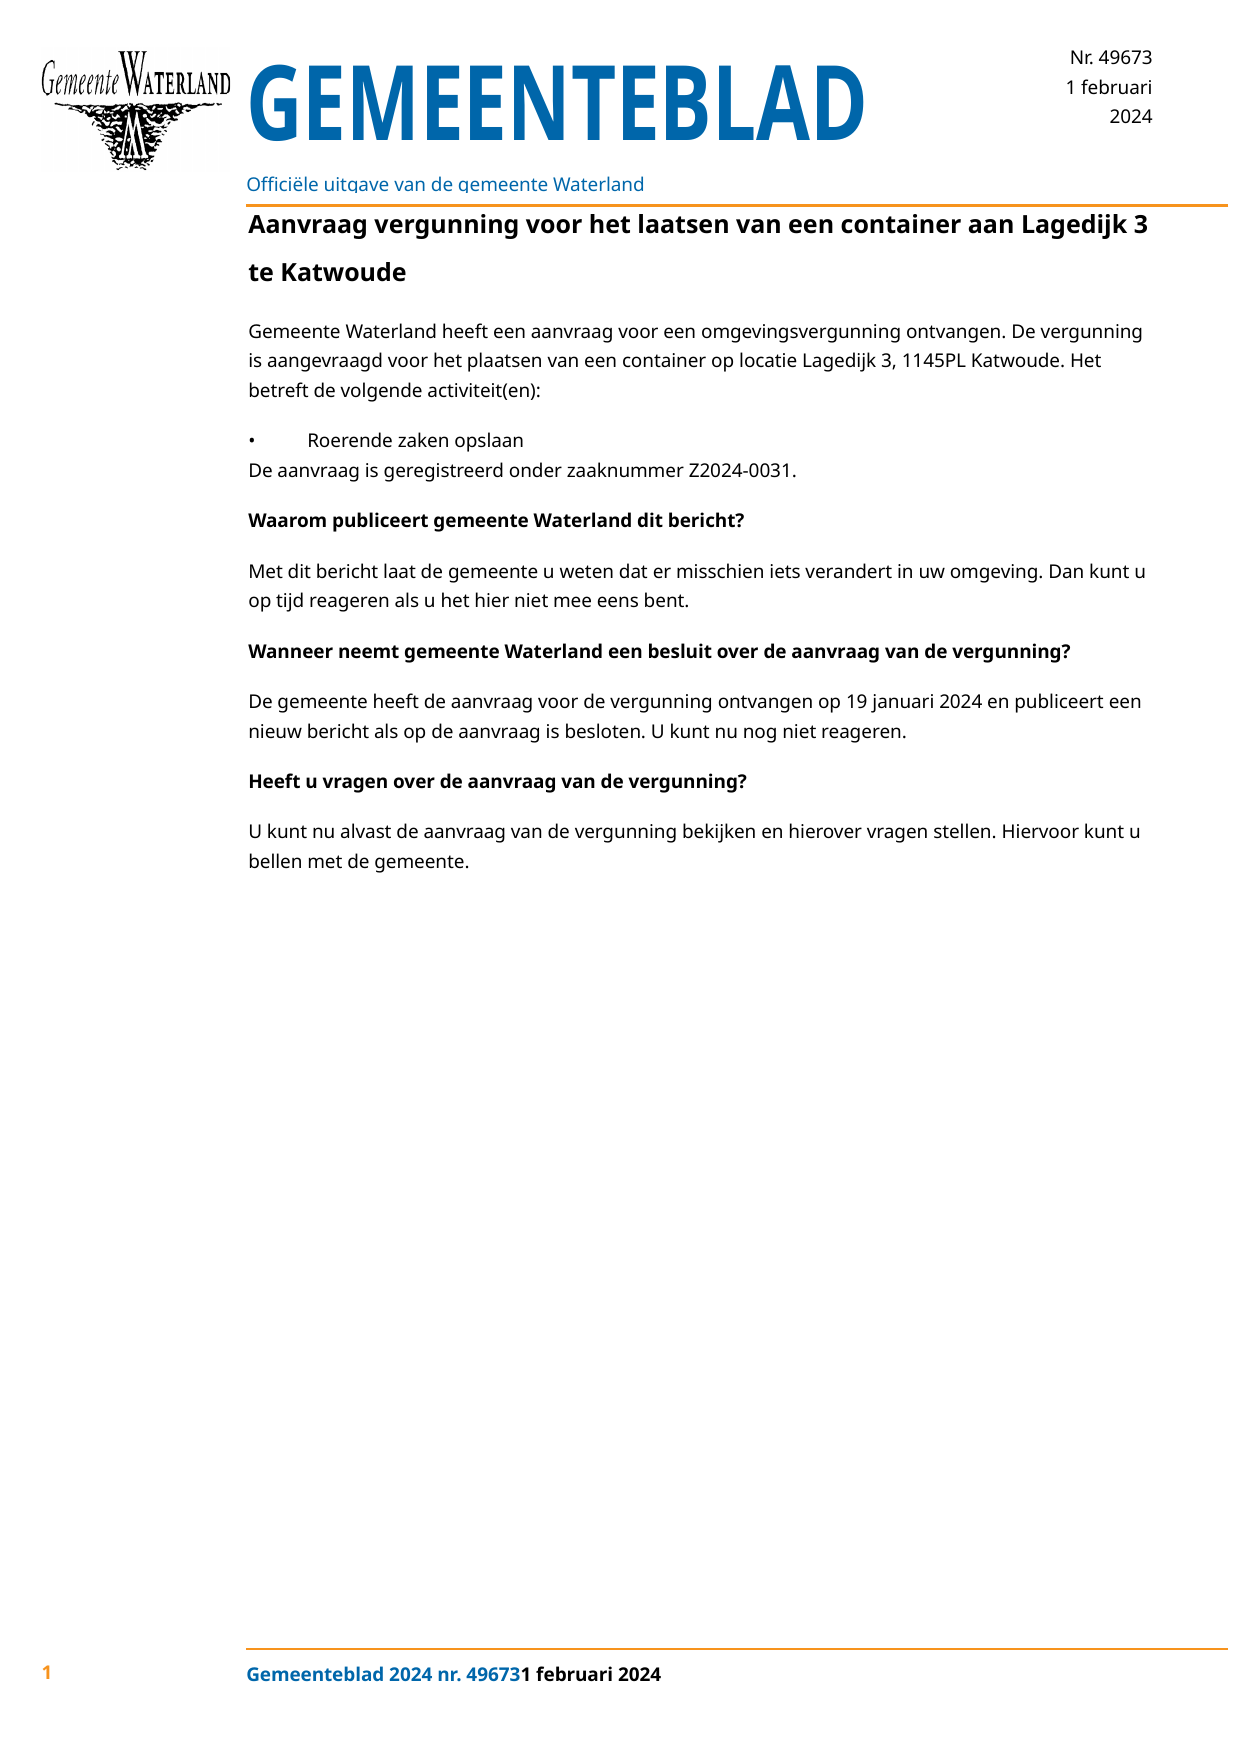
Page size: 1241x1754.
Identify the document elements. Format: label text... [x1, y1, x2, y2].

text Wanneer neemt gemeente Waterland een besluit over de aanvraag van de vergunning? [248, 638, 1152, 664]
text Heeft u vragen over de aanvraag van de vergunning? [248, 768, 1152, 794]
text Gemeente Waterland heeft een aanvraag voor een omgevingsvergunning ontvangen. De vergunning is aangevraagd voor het plaatsen van een container op locatie Lagedijk 3, 1145PL Katwoude. Het betreft de volgende activiteit(en): [248, 318, 1152, 403]
list Roerende zaken opslaan [248, 427, 1152, 453]
text Aanvraag vergunning voor het laatsen van een container aan Lagedijk 3 te Katwoude [248, 207, 1152, 288]
text U kunt nu alvast de aanvraag van de vergunning bekijken en hierover vragen stellen. Hiervoor kunt u bellen met de gemeente. [248, 819, 1152, 874]
text De gemeente heeft de aanvraag voor de vergunning ontvangen op 19 januari 2024 en publiceert een nieuw bericht als op de aanvraag is besloten. U kunt nu nog niet reageren. [248, 688, 1152, 744]
text De aanvraag is geregistreerd onder zaaknummer Z2024-0031. [248, 457, 1152, 483]
text Waarom publiceert gemeente Waterland dit bericht? [248, 507, 1152, 533]
picture [41, 47, 231, 172]
text Met dit bericht laat de gemeente u weten dat er misschien iets verandert in uw omgeving. Dan kunt u op tijd reageren als u het hier niet mee eens bent. [248, 558, 1152, 613]
